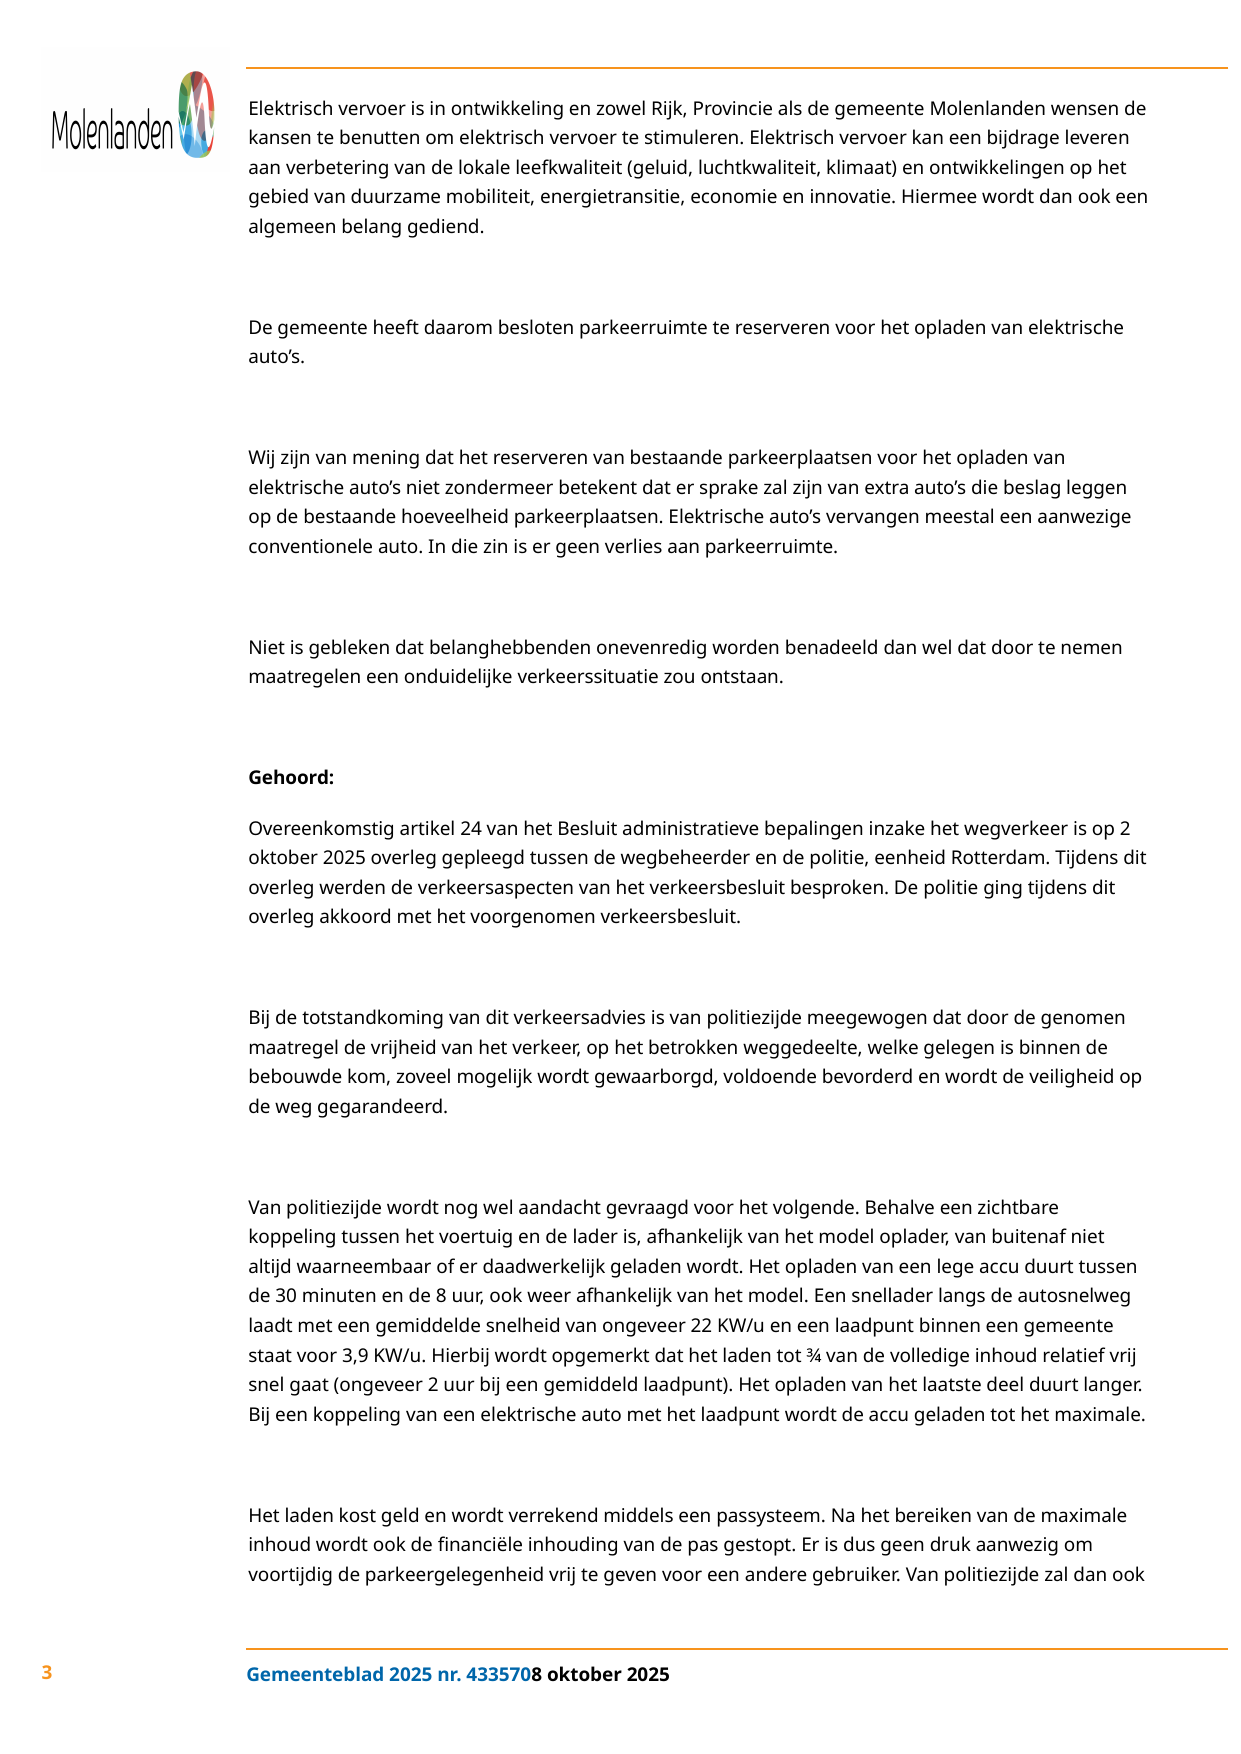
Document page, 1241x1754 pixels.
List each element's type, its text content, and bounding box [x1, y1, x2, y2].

text Elektrisch vervoer is in ontwikkeling en zowel Rijk, Provincie als de gemeente Molenlanden wensen de kansen te benutten om elektrisch vervoer te stimuleren. Elektrisch vervoer kan een bijdrage leveren aan verbetering van de lokale leefkwaliteit (geluid, luchtkwaliteit, klimaat) en ontwikkelingen op het gebied van duurzame mobiliteit, energietransitie, economie en innovatie. Hiermee wordt dan ook een algemeen belang gediend. [248, 95, 1152, 239]
text Wij zijn van mening dat het reserveren van bestaande parkeerplaatsen voor het opladen van elektrische auto’s niet zondermeer betekent dat er sprake zal zijn van extra auto’s die beslag leggen op de bestaande hoeveelheid parkeerplaatsen. Elektrische auto’s vervangen meestal een aanwezige conventionele auto. In die zin is er geen verlies aan parkeerruimte. [248, 444, 1152, 559]
text Gehoord: [248, 764, 1152, 790]
text De gemeente heeft daarom besloten parkeerruimte te reserveren voor het opladen van elektrische auto’s. [248, 314, 1152, 369]
picture [41, 47, 231, 172]
text Niet is gebleken dat belanghebbenden onevenredig worden benadeeld dan wel dat door te nemen maatregelen een onduidelijke verkeerssituatie zou ontstaan. [248, 634, 1152, 689]
text Van politiezijde wordt nog wel aandacht gevraagd voor het volgende. Behalve een zichtbare koppeling tussen het voertuig en de lader is, afhankelijk van het model oplader, van buitenaf niet altijd waarneembaar of er daadwerkelijk geladen wordt. Het opladen van een lege accu duurt tussen de 30 minuten en de 8 uur, ook weer afhankelijk van het model. Een snellader langs de autosnelweg laadt met een gemiddelde snelheid van ongeveer 22 KW/u en een laadpunt binnen een gemeente staat voor 3,9 KW/u. Hierbij wordt opgemerkt dat het laden tot ¾ van de volledige inhoud relatief vrij snel gaat (ongeveer 2 uur bij een gemiddeld laadpunt). Het opladen van het laatste deel duurt langer. Bij een koppeling van een elektrische auto met het laadpunt wordt de accu geladen tot het maximale. [248, 1194, 1152, 1427]
text Het laden kost geld en wordt verrekend middels een passysteem. Na het bereiken van de maximale inhoud wordt ook de financiële inhouding van de pas gestopt. Er is dus geen druk aanwezig om voortijdig de parkeergelegenheid vrij te geven voor een andere gebruiker. Van politiezijde zal dan ook [248, 1502, 1152, 1587]
text Bij de totstandkoming van dit verkeersadvies is van politiezijde meegewogen dat door de genomen maatregel de vrijheid van het verkeer, op het betrokken weggedeelte, welke gelegen is binnen de bebouwde kom, zoveel mogelijk wordt gewaarborgd, voldoende bevorderd en wordt de veiligheid op de weg gegarandeerd. [248, 1004, 1152, 1119]
text Overeenkomstig artikel 24 van het Besluit administratieve bepalingen inzake het wegverkeer is op 2 oktober 2025 overleg gepleegd tussen de wegbeheerder en de politie, eenheid Rotterdam. Tijdens dit overleg werden de verkeersaspecten van het verkeersbesluit besproken. De politie ging tijdens dit overleg akkoord met het voorgenomen verkeersbesluit. [248, 815, 1152, 929]
